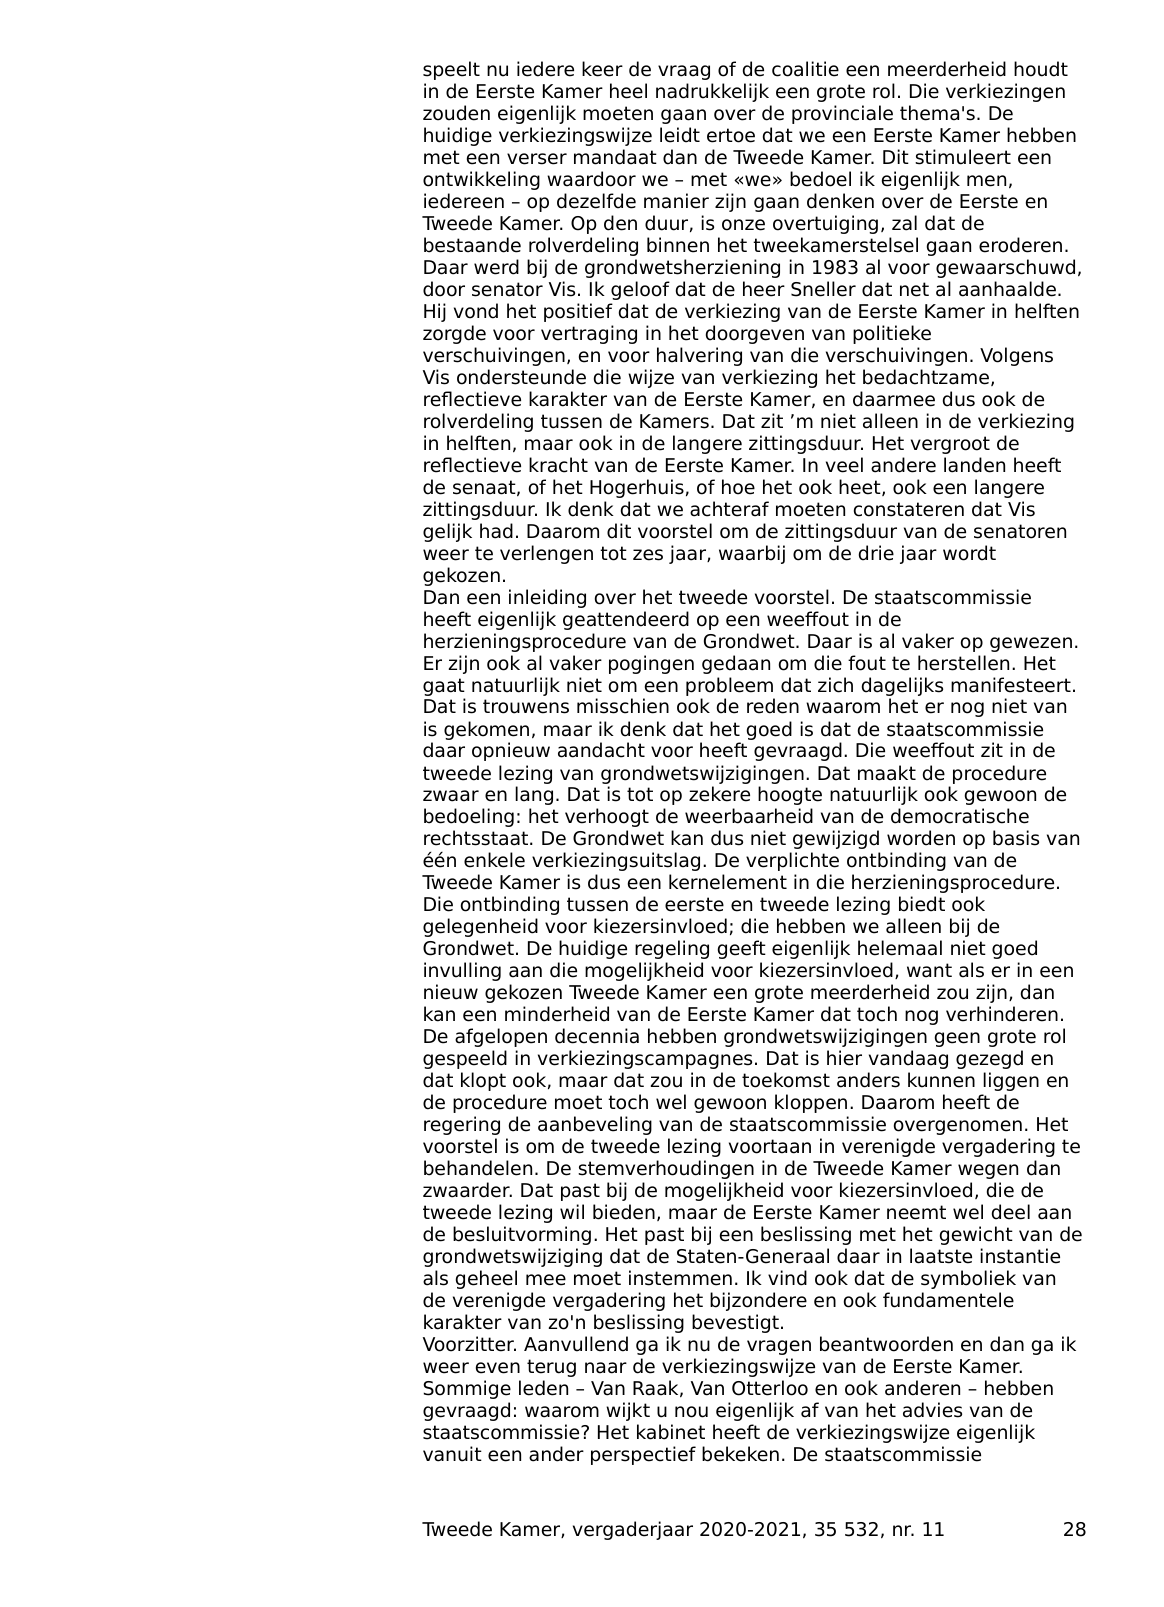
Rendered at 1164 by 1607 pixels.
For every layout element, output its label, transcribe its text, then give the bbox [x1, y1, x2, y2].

text Dan een inleiding over het tweede voorstel. De staatscommissie heeft eigenlijk geattendeerd op een weeffout in de herzieningsprocedure van de Grondwet. Daar is al vaker op gewezen. Er zijn ook al vaker pogingen gedaan om die fout te herstellen. Het gaat natuurlijk niet om een probleem dat zich dagelijks manifesteert. Dat is trouwens misschien ook de reden waarom het er nog niet van is gekomen, maar ik denk dat het goed is dat de staatscommissie daar opnieuw aandacht voor heeft gevraagd. Die weeffout zit in de tweede lezing van grondwetswijzigingen. Dat maakt de procedure zwaar en lang. Dat is tot op zekere hoogte natuurlijk ook gewoon de bedoeling: het verhoogt de weerbaarheid van de democratische rechtsstaat. De Grondwet kan dus niet gewijzigd worden op basis van één enkele verkiezingsuitslag. De verplichte ontbinding van de Tweede Kamer is dus een kernelement in die herzieningsprocedure. Die ontbinding tussen de eerste en tweede lezing biedt ook gelegenheid voor kiezersinvloed; die hebben we alleen bij de Grondwet. De huidige regeling geeft eigenlijk helemaal niet goed invulling aan die mogelijkheid voor kiezersinvloed, want als er in een nieuw gekozen Tweede Kamer een grote meerderheid zou zijn, dan kan een minderheid van de Eerste Kamer dat toch nog verhinderen. [422, 587, 1087, 1026]
text De afgelopen decennia hebben grondwetswijzigingen geen grote rol gespeeld in verkiezingscampagnes. Dat is hier vandaag gezegd en dat klopt ook, maar dat zou in de toekomst anders kunnen liggen en de procedure moet toch wel gewoon kloppen. Daarom heeft de regering de aanbeveling van de staatscommissie overgenomen. Het voorstel is om de tweede lezing voortaan in verenigde vergadering te behandelen. De stemverhoudingen in de Tweede Kamer wegen dan zwaarder. Dat past bij de mogelijkheid voor kiezersinvloed, die de tweede lezing wil bieden, maar de Eerste Kamer neemt wel deel aan de besluitvorming. Het past bij een beslissing met het gewicht van de grondwetswijziging dat de Staten-Generaal daar in laatste instantie als geheel mee moet instemmen. Ik vind ook dat de symboliek van de verenigde vergadering het bijzondere en ook fundamentele karakter van zo'n beslissing bevestigt. [422, 1026, 1087, 1334]
text speelt nu iedere keer de vraag of de coalitie een meerderheid houdt in de Eerste Kamer heel nadrukkelijk een grote rol. Die verkiezingen zouden eigenlijk moeten gaan over de provinciale thema's. De huidige verkiezingswijze leidt ertoe dat we een Eerste Kamer hebben met een verser mandaat dan de Tweede Kamer. Dit stimuleert een ontwikkeling waardoor we – met «we» bedoel ik eigenlijk men, iedereen – op dezelfde manier zijn gaan denken over de Eerste en Tweede Kamer. Op den duur, is onze overtuiging, zal dat de bestaande rolverdeling binnen het tweekamerstelsel gaan eroderen. [422, 59, 1087, 257]
text Voorzitter. Aanvullend ga ik nu de vragen beantwoorden en dan ga ik weer even terug naar de verkiezingswijze van de Eerste Kamer. Sommige leden – Van Raak, Van Otterloo en ook anderen – hebben gevraagd: waarom wijkt u nou eigenlijk af van het advies van de staatscommissie? Het kabinet heeft de verkiezingswijze eigenlijk vanuit een ander perspectief bekeken. De staatscommissie [422, 1334, 1087, 1466]
text Daar werd bij de grondwetsherziening in 1983 al voor gewaarschuwd, door senator Vis. Ik geloof dat de heer Sneller dat net al aanhaalde. Hij vond het positief dat de verkiezing van de Eerste Kamer in helften zorgde voor vertraging in het doorgeven van politieke verschuivingen, en voor halvering van die verschuivingen. Volgens Vis ondersteunde die wijze van verkiezing het bedachtzame, reflectieve karakter van de Eerste Kamer, en daarmee dus ook de rolverdeling tussen de Kamers. Dat zit ’m niet alleen in de verkiezing in helften, maar ook in de langere zittingsduur. Het vergroot de reflectieve kracht van de Eerste Kamer. In veel andere landen heeft de senaat, of het Hogerhuis, of hoe het ook heet, ook een langere zittingsduur. Ik denk dat we achteraf moeten constateren dat Vis gelijk had. Daarom dit voorstel om de zittingsduur van de senatoren weer te verlengen tot zes jaar, waarbij om de drie jaar wordt gekozen. [422, 257, 1087, 587]
